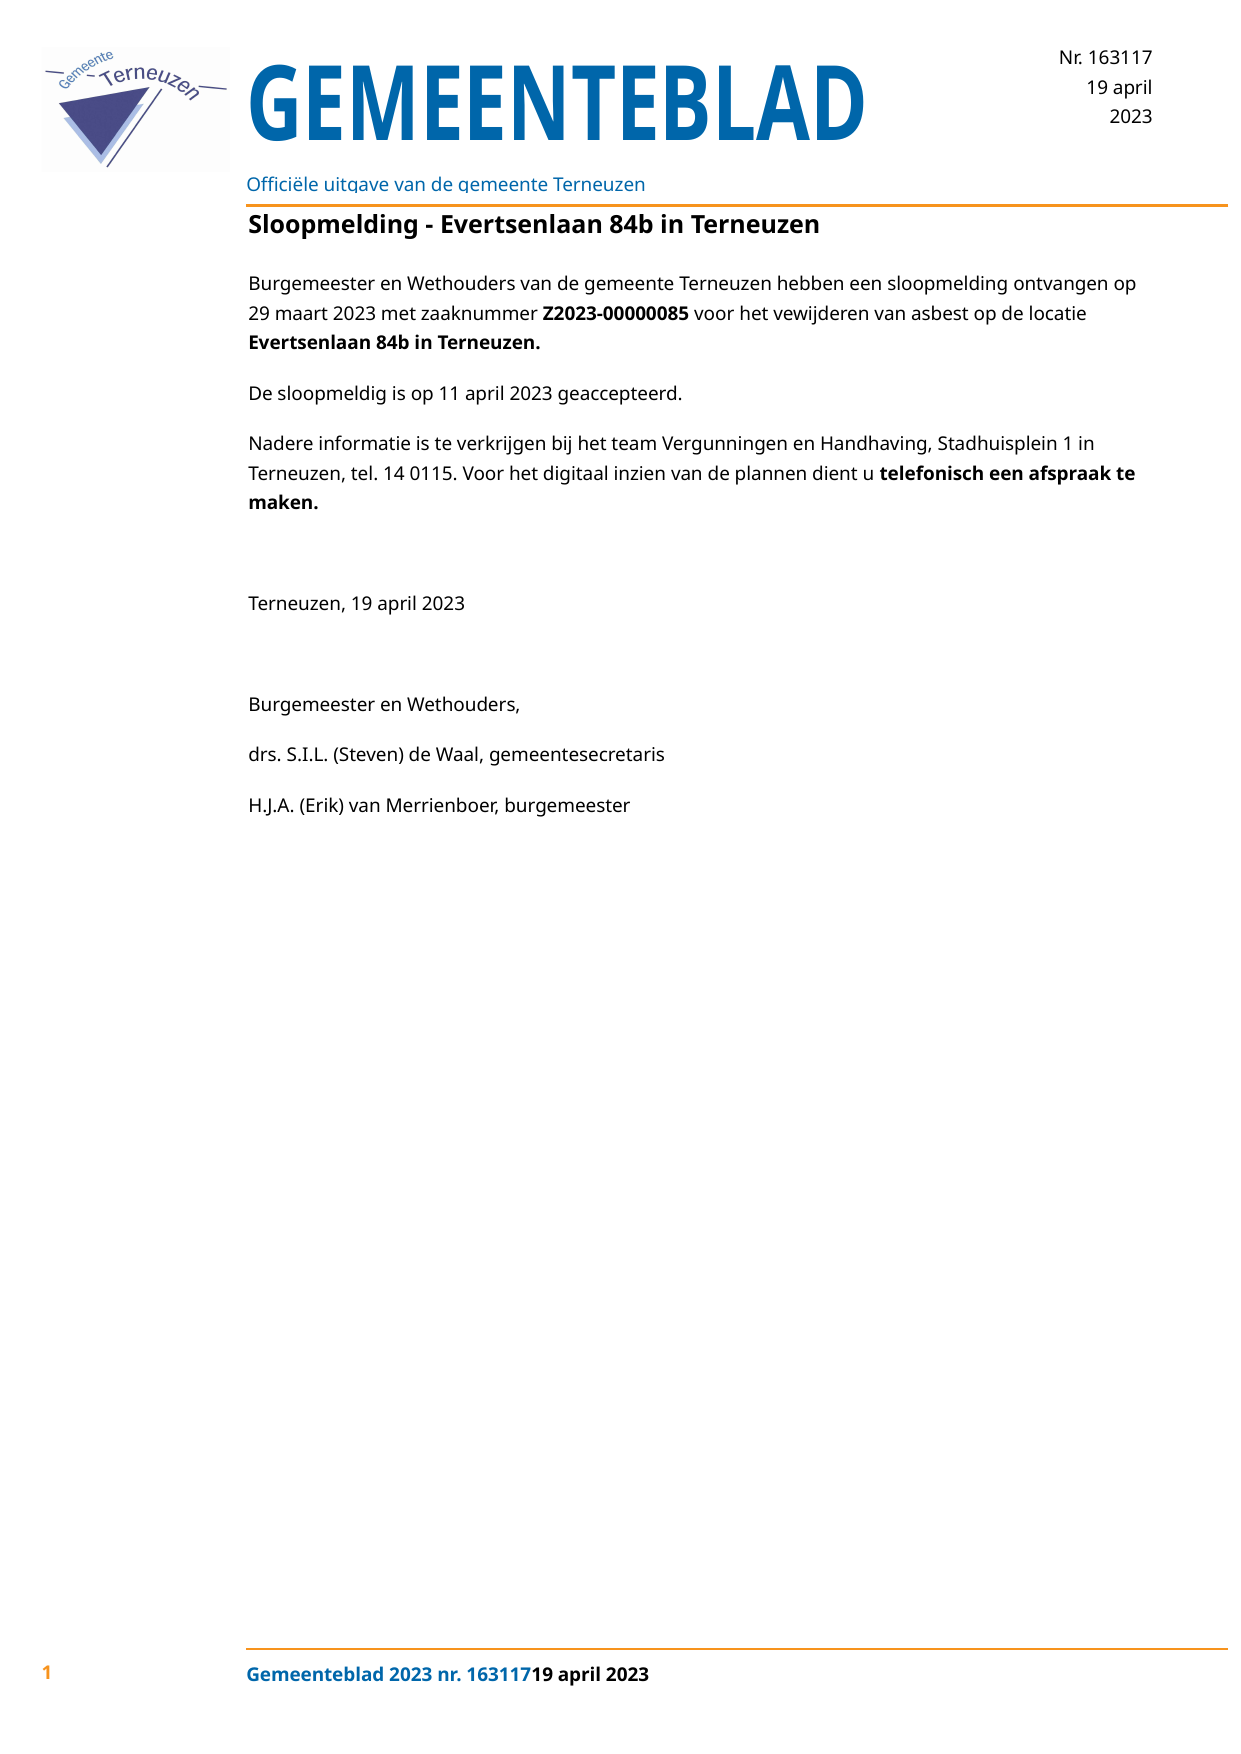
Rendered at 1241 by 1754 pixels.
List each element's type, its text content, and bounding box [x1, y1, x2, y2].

picture [41, 47, 231, 172]
text De sloopmeldig is op 11 april 2023 geaccepteerd. [248, 380, 1152, 406]
text H.J.A. (Erik) van Merrienboer, burgemeester [248, 792, 1152, 818]
text Nadere informatie is te verkrijgen bij het team Vergunningen en Handhaving, Stadhuisplein 1 in Terneuzen, tel. 14 0115. Voor het digitaal inzien van de plannen dient u telefonisch een afspraak te maken. [248, 430, 1152, 515]
text Burgemeester en Wethouders van de gemeente Terneuzen hebben een sloopmelding ontvangen op 29 maart 2023 met zaaknummer Z2023-00000085 voor het vewijderen van asbest op de locatie Evertsenlaan 84b in Terneuzen. [248, 270, 1152, 355]
text Burgemeester en Wethouders, [248, 691, 1152, 717]
text drs. S.I.L. (Steven) de Waal, gemeentesecretaris [248, 742, 1152, 767]
text Terneuzen, 19 april 2023 [248, 590, 1152, 616]
text Sloopmelding - Evertsenlaan 84b in Terneuzen [248, 207, 1152, 241]
